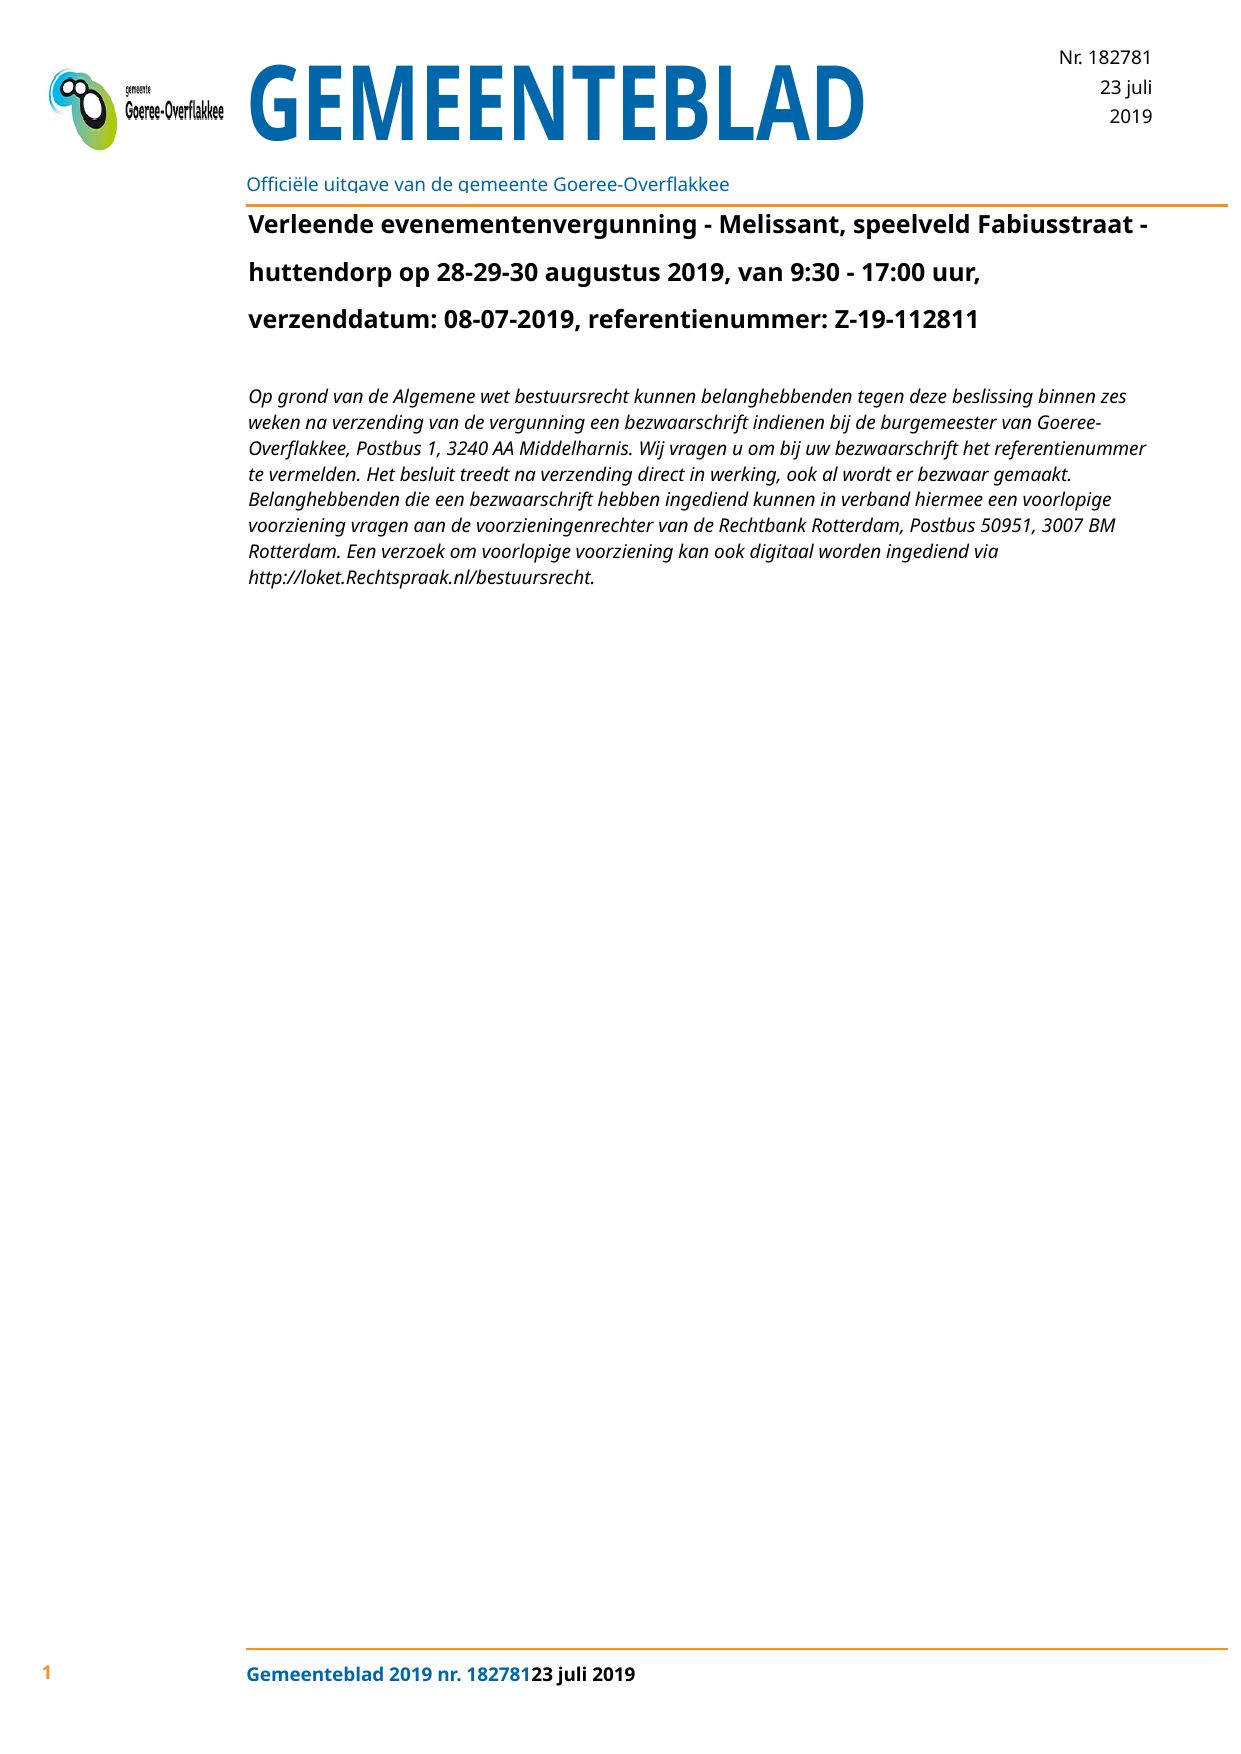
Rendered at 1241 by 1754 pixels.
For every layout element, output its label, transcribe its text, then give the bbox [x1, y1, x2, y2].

text Op grond van de Algemene wet bestuursrecht kunnen belanghebbenden tegen deze beslissing binnen zes weken na verzending van de vergunning een bezwaarschrift indienen bij de burgemeester van Goeree-Overflakkee, Postbus 1, 3240 AA Middelharnis. Wij vragen u om bij uw bezwaarschrift het referentienummer te vermelden. Het besluit treedt na verzending direct in werking, ook al wordt er bezwaar gemaakt. Belanghebbenden die een bezwaarschrift hebben ingediend kunnen in verband hiermee een voorlopige voorziening vragen aan de voorzieningenrechter van de Rechtbank Rotterdam, Postbus 50951, 3007 BM Rotterdam. Een verzoek om voorlopige voorziening kan ook digitaal worden ingediend via http://loket.Rechtspraak.nl/bestuursrecht. [248, 384, 1152, 589]
picture [41, 47, 231, 172]
text Verleende evenementenvergunning - Melissant, speelveld Fabiusstraat - huttendorp op 28-29-30 augustus 2019, van 9:30 - 17:00 uur, verzenddatum: 08-07-2019, referentienummer: Z-19-112811 [248, 207, 1152, 336]
